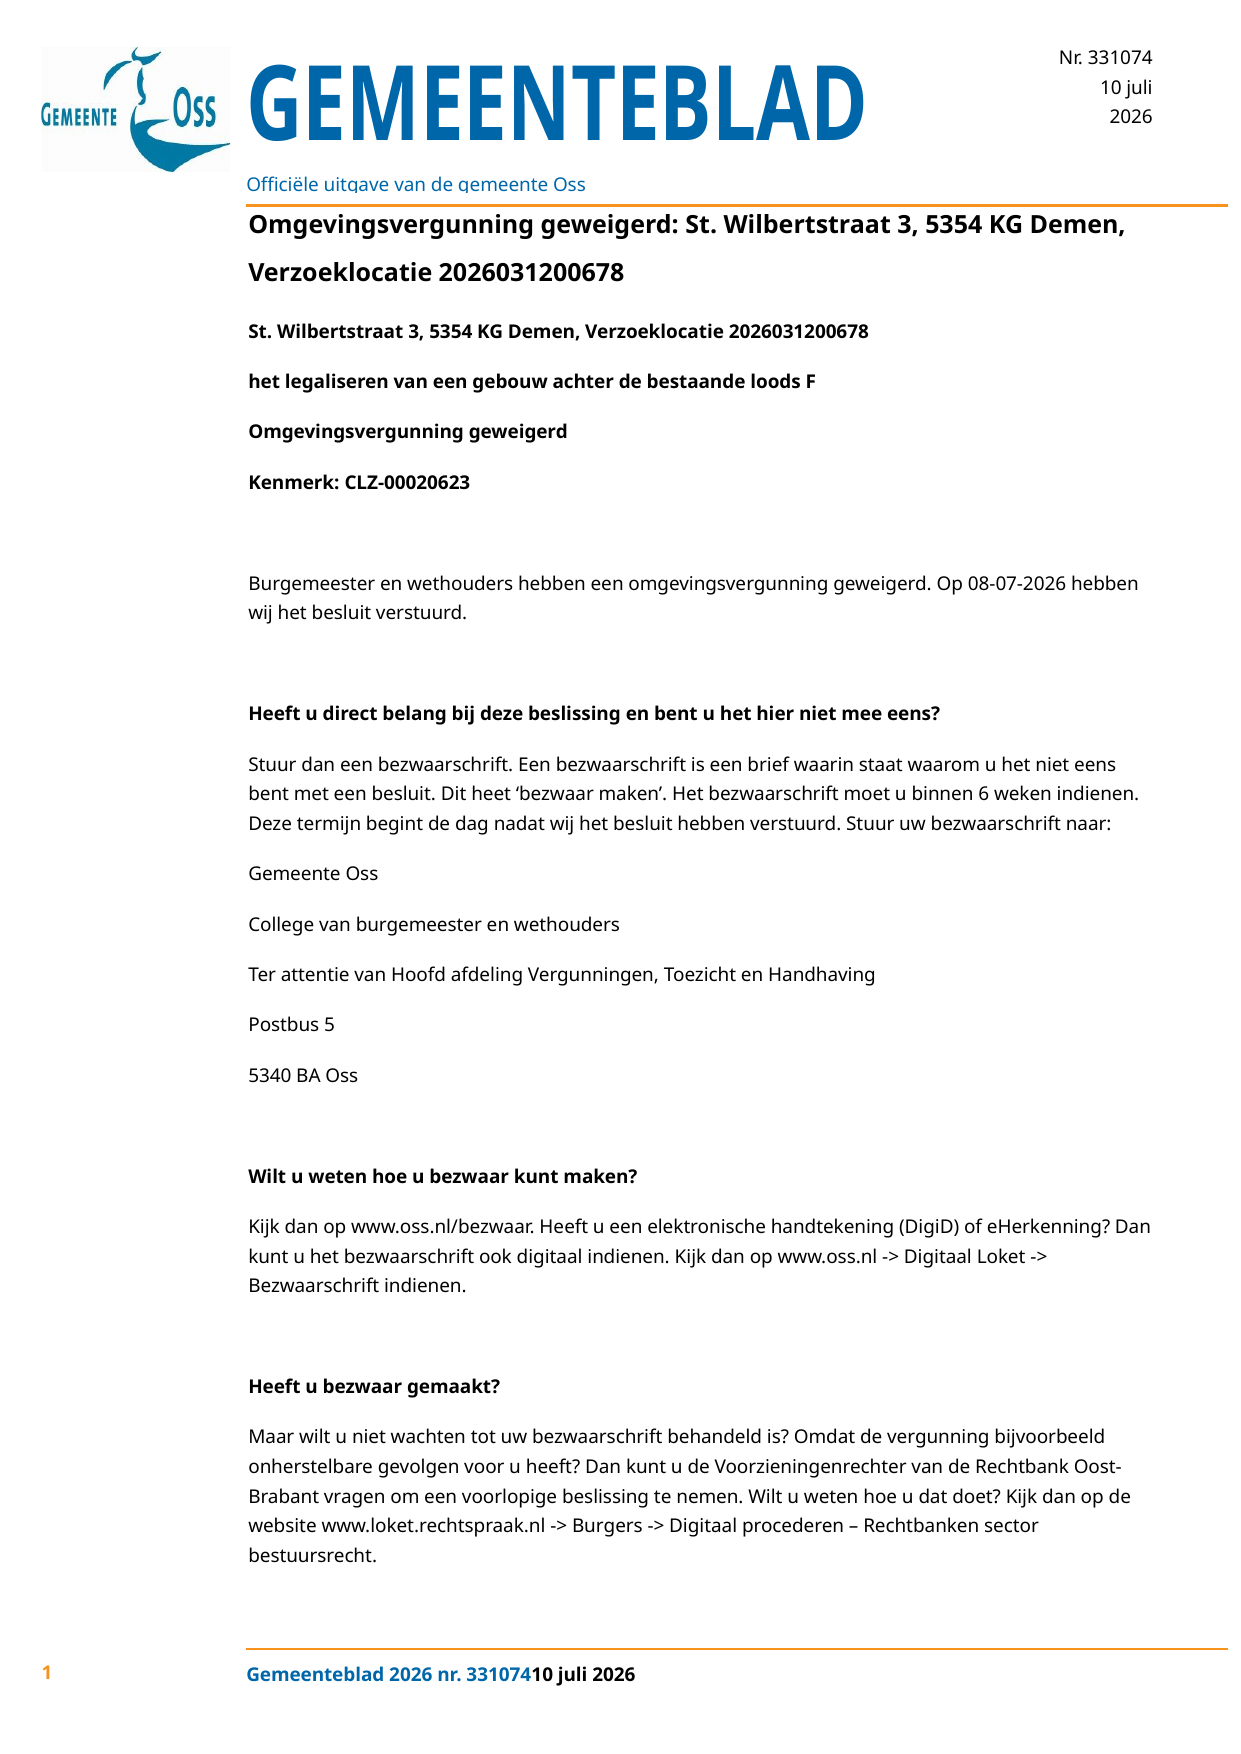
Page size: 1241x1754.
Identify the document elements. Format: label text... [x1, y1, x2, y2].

text Omgevingsvergunning geweigerd: St. Wilbertstraat 3, 5354 KG Demen, Verzoeklocatie 2026031200678 [248, 207, 1152, 288]
text 5340 BA Oss [248, 1062, 1152, 1088]
text College van burgemeester en wethouders [248, 911, 1152, 937]
text het legaliseren van een gebouw achter de bestaande loods F [248, 368, 1152, 394]
text Omgevingsvergunning geweigerd [248, 419, 1152, 444]
text Maar wilt u niet wachten tot uw bezwaarschrift behandeld is? Omdat de vergunning bijvoorbeeld onherstelbare gevolgen voor u heeft? Dan kunt u de Voorzieningenrechter van de Rechtbank Oost-Brabant vragen om een voorlopige beslissing te nemen. Wilt u weten hoe u dat doet? Kijk dan op de website www.loket.rechtspraak.nl -> Burgers -> Digitaal procederen – Rechtbanken sector bestuursrecht. [248, 1424, 1152, 1568]
text Heeft u direct belang bij deze beslissing en bent u het hier niet mee eens? [248, 700, 1152, 726]
text Kenmerk: CLZ-00020623 [248, 469, 1152, 495]
text Heeft u bezwaar gemaakt? [248, 1373, 1152, 1399]
picture [41, 47, 231, 172]
text Ter attentie van Hoofd afdeling Vergunningen, Toezicht en Handhaving [248, 961, 1152, 987]
text Gemeente Oss [248, 860, 1152, 886]
text Kijk dan op www.oss.nl/bezwaar. Heeft u een elektronische handtekening (DigiD) of eHerkenning? Dan kunt u het bezwaarschrift ook digitaal indienen. Kijk dan op www.oss.nl -> Digitaal Loket -> Bezwaarschrift indienen. [248, 1213, 1152, 1298]
text Wilt u weten hoe u bezwaar kunt maken? [248, 1163, 1152, 1189]
text Burgemeester en wethouders hebben een omgevingsvergunning geweigerd. Op 08-07-2026 hebben wij het besluit verstuurd. [248, 570, 1152, 625]
text Postbus 5 [248, 1012, 1152, 1037]
text Stuur dan een bezwaarschrift. Een bezwaarschrift is een brief waarin staat waarom u het niet eens bent met een besluit. Dit heet ‘bezwaar maken’. Het bezwaarschrift moet u binnen 6 weken indienen. Deze termijn begint de dag nadat wij het besluit hebben verstuurd. Stuur uw bezwaarschrift naar: [248, 751, 1152, 836]
text St. Wilbertstraat 3, 5354 KG Demen, Verzoeklocatie 2026031200678 [248, 318, 1152, 344]
